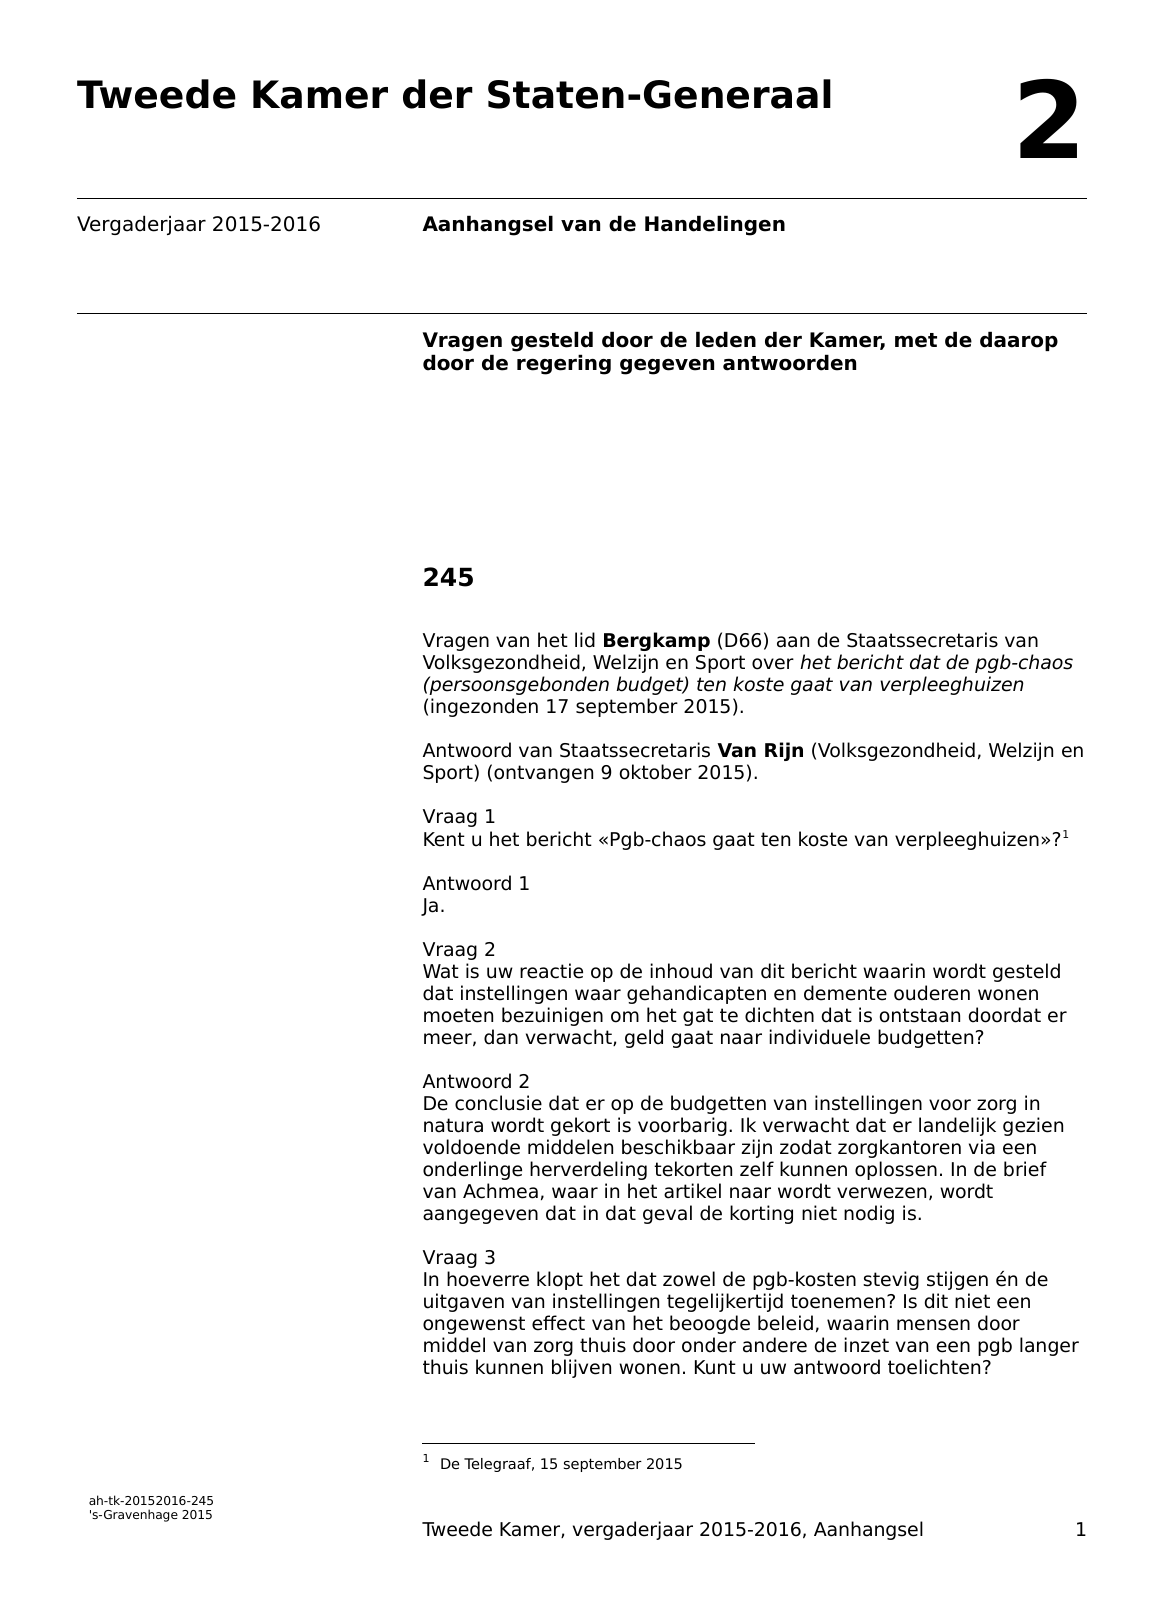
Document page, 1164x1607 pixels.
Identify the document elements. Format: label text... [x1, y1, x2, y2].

text 's-Gravenhage 2015 [88, 1508, 323, 1522]
text Vragen van het lid Bergkamp (D66) aan de Staatssecretaris van Volksgezondheid, Welzijn en Sport over het bericht dat de pgb-chaos (persoonsgebonden budget) ten koste gaat van verpleeghuizen (ingezonden 17 september 2015). [422, 630, 1087, 718]
text De Telegraaf, 15 september 2015 [422, 1452, 1087, 1474]
text Antwoord van Staatssecretaris Van Rijn (Volksgezondheid, Welzijn en Sport) (ontvangen 9 oktober 2015). [422, 740, 1087, 784]
table_cell Vragen gesteld door de leden der Kamer, met de daarop door de regering gegeven antwoorden [422, 314, 1087, 375]
text Vraag 2 [422, 939, 1087, 961]
text 245 [422, 563, 1087, 592]
text Vraag 3 [422, 1247, 1087, 1269]
text Wat is uw reactie op de inhoud van dit bericht waarin wordt gesteld dat instellingen waar gehandicapten en demente ouderen wonen moeten bezuinigen om het gat te dichten dat is ontstaan doordat er meer, dan verwacht, geld gaat naar individuele budgetten? [422, 961, 1087, 1049]
text Antwoord 2 [422, 1071, 1087, 1093]
table_cell [77, 314, 422, 375]
text ah-tk-20152016-245 [88, 1494, 323, 1508]
text Vraag 1 [422, 806, 1087, 828]
table_header 2 [886, 59, 1087, 198]
text In hoeverre klopt het dat zowel de pgb-kosten stevig stijgen én de uitgaven van instellingen tegelijkertijd toenemen? Is dit niet een ongewenst effect van het beoogde beleid, waarin mensen door middel van zorg thuis door onder andere de inzet van een pgb langer thuis kunnen blijven wonen. Kunt u uw antwoord toelichten? [422, 1269, 1087, 1379]
text Ja. [422, 894, 1087, 917]
table_cell Aanhangsel van de Handelingen [422, 199, 1087, 313]
text Kent u het bericht «Pgb-chaos gaat ten koste van verpleeghuizen»? [422, 828, 1087, 850]
table_cell Vergaderjaar 2015-2016 [77, 199, 422, 313]
text Antwoord 1 [422, 873, 1087, 894]
text De conclusie dat er op de budgetten van instellingen voor zorg in natura wordt gekort is voorbarig. Ik verwacht dat er landelijk gezien voldoende middelen beschikbaar zijn zodat zorgkantoren via een onderlinge herverdeling tekorten zelf kunnen oplossen. In de brief van Achmea, waar in het artikel naar wordt verwezen, wordt aangegeven dat in dat geval de korting niet nodig is. [422, 1093, 1087, 1225]
table_header Tweede Kamer der Staten-Generaal [77, 59, 886, 198]
